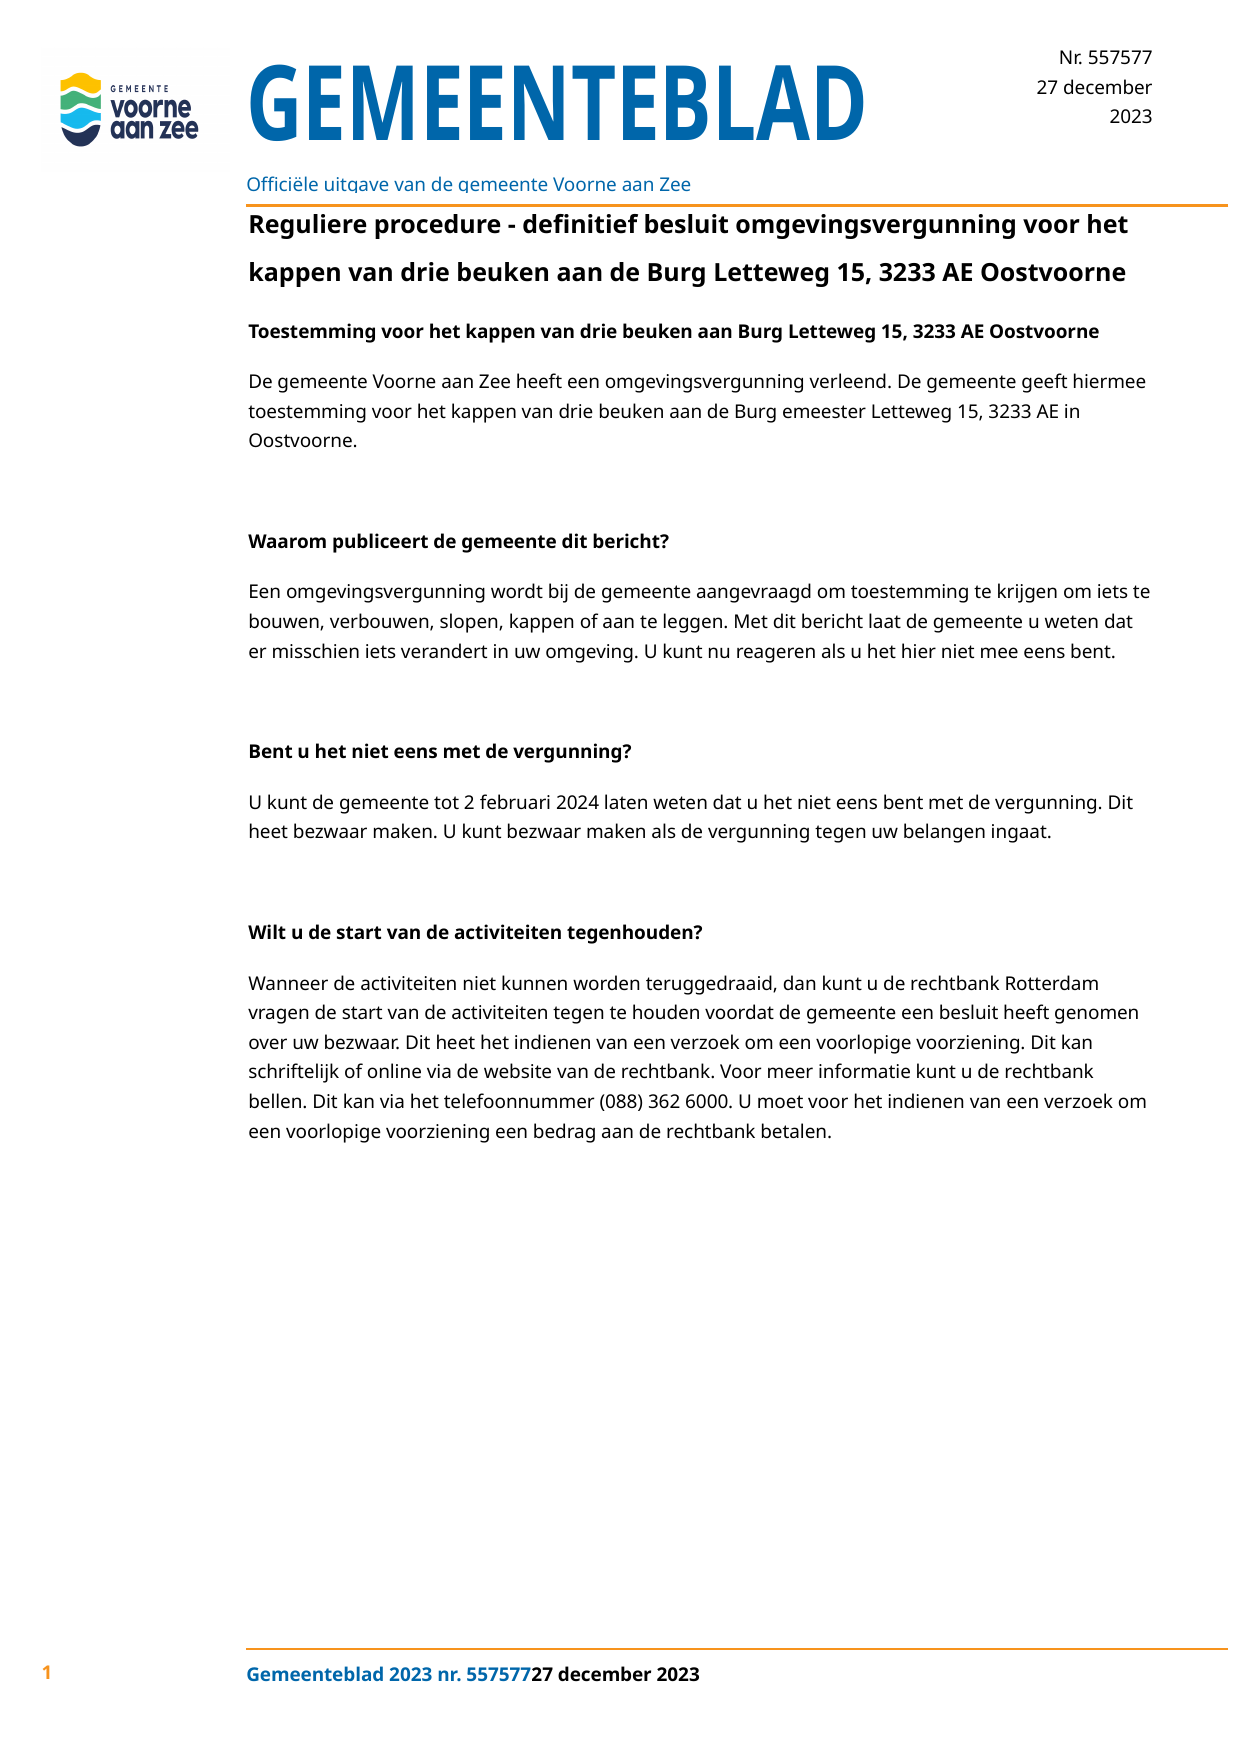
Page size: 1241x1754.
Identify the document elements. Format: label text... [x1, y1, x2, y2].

text Bent u het niet eens met de vergunning? [248, 739, 1152, 764]
text Wilt u de start van de activiteiten tegenhouden? [248, 919, 1152, 945]
text De gemeente Voorne aan Zee heeft een omgevingsvergunning verleend. De gemeente geeft hiermee toestemming voor het kappen van drie beuken aan de Burg emeester Letteweg 15, 3233 AE in Oostvoorne. [248, 368, 1152, 453]
text Toestemming voor het kappen van drie beuken aan Burg Letteweg 15, 3233 AE Oostvoorne [248, 318, 1152, 344]
text Wanneer de activiteiten niet kunnen worden teruggedraaid, dan kunt u de rechtbank Rotterdam vragen de start van de activiteiten tegen te houden voordat de gemeente een besluit heeft genomen over uw bezwaar. Dit heet het indienen van een verzoek om een voorlopige voorziening. Dit kan schriftelijk of online via de website van de rechtbank. Voor meer informatie kunt u de rechtbank bellen. Dit kan via het telefoonnummer (088) 362 6000. U moet voor het indienen van een verzoek om een voorlopige voorziening een bedrag aan de rechtbank betalen. [248, 970, 1152, 1144]
text Waarom publiceert de gemeente dit bericht? [248, 528, 1152, 554]
picture [41, 47, 231, 172]
text Een omgevingsvergunning wordt bij de gemeente aangevraagd om toestemming te krijgen om iets te bouwen, verbouwen, slopen, kappen of aan te leggen. Met dit bericht laat de gemeente u weten dat er misschien iets verandert in uw omgeving. U kunt nu reageren als u het hier niet mee eens bent. [248, 579, 1152, 664]
text Reguliere procedure - definitief besluit omgevingsvergunning voor het kappen van drie beuken aan de Burg Letteweg 15, 3233 AE Oostvoorne [248, 207, 1152, 288]
text U kunt de gemeente tot 2 februari 2024 laten weten dat u het niet eens bent met de vergunning. Dit heet bezwaar maken. U kunt bezwaar maken als de vergunning tegen uw belangen ingaat. [248, 789, 1152, 844]
